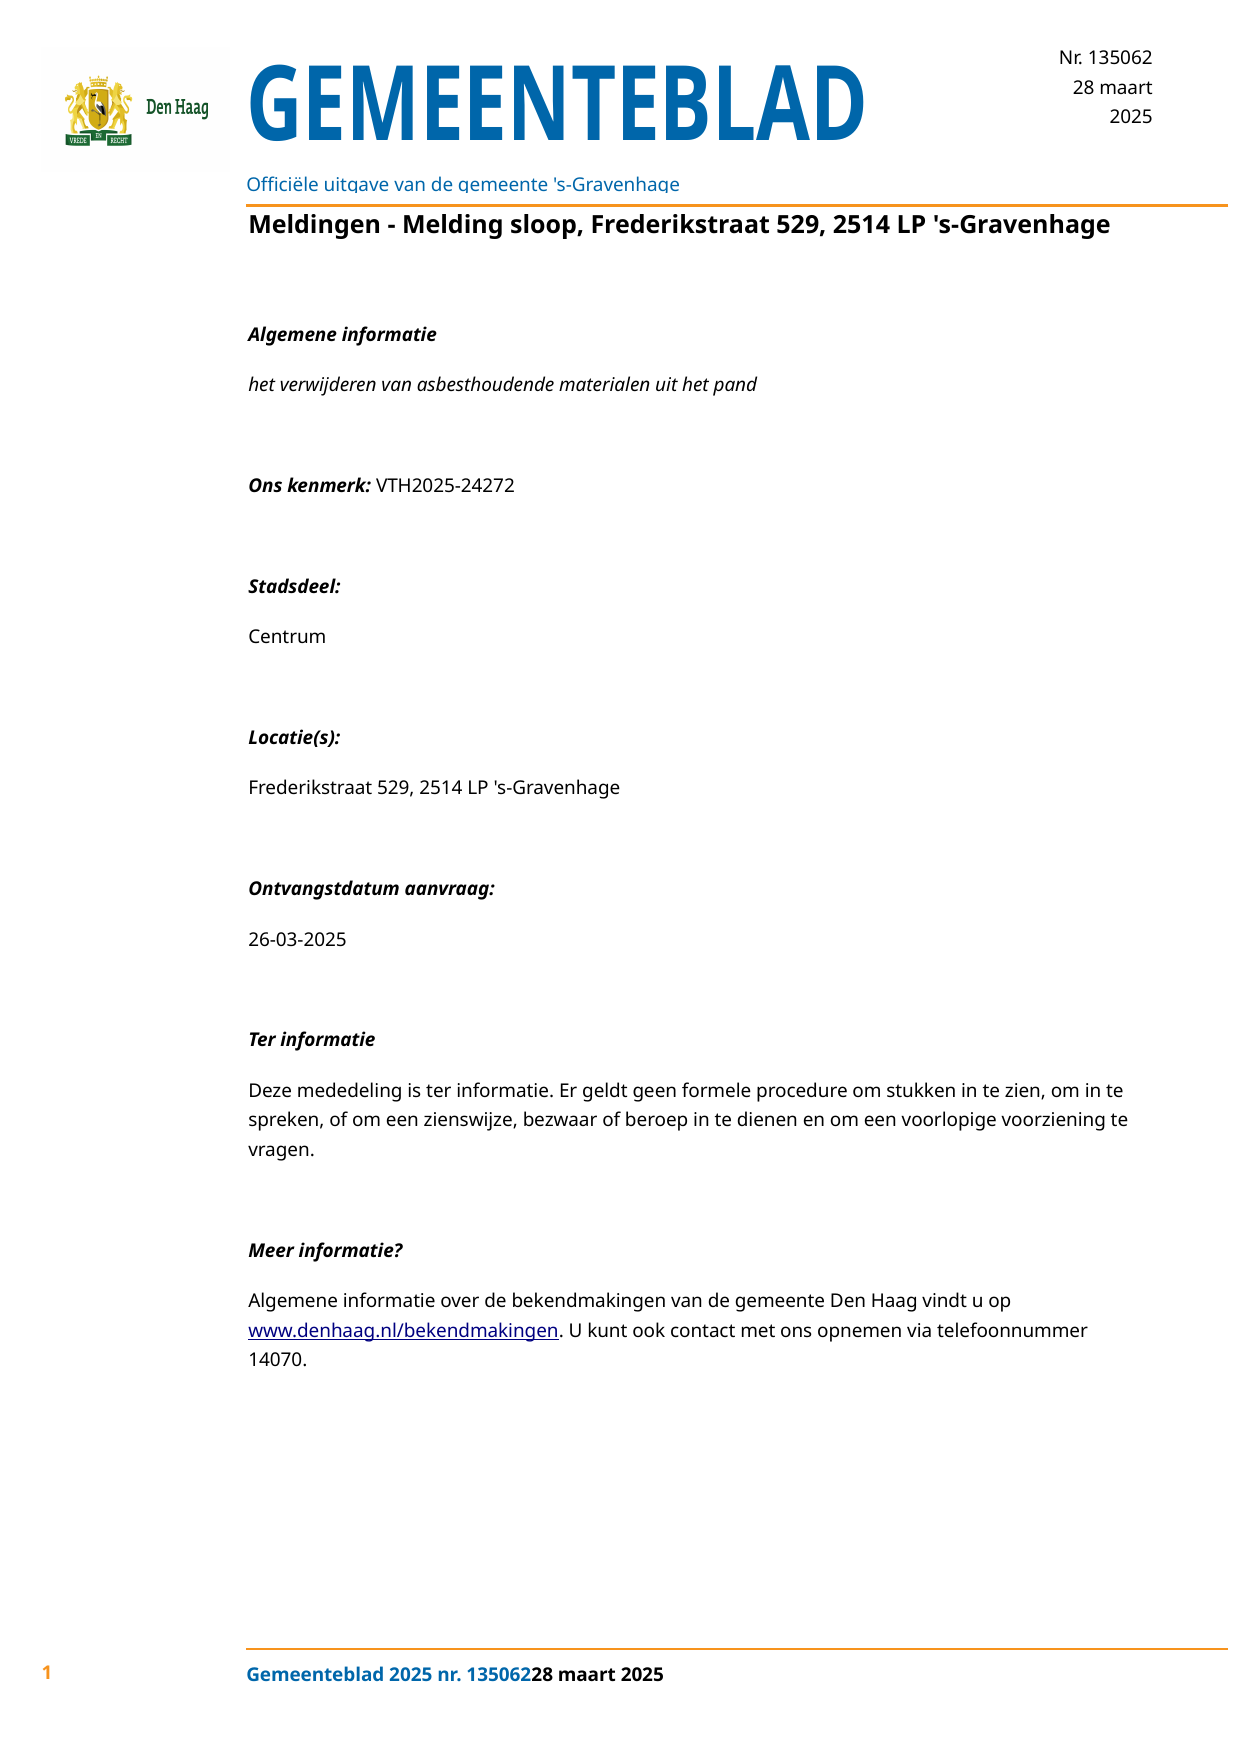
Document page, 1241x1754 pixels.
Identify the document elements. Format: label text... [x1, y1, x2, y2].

text 26-03-2025 [248, 926, 1152, 951]
text Meer informatie? [248, 1237, 1152, 1263]
text Deze mededeling is ter informatie. Er geldt geen formele procedure om stukken in te zien, om in te spreken, of om een zienswijze, bezwaar of beroep in te dienen en om een voorlopige voorziening te vragen. [248, 1077, 1152, 1162]
text Ontvangstdatum aanvraag: [248, 875, 1152, 901]
text Meldingen - Melding sloop, Frederikstraat 529, 2514 LP 's-Gravenhage [248, 207, 1152, 241]
text Algemene informatie over de bekendmakingen van de gemeente Den Haag vindt u op www.denhaag.nl/bekendmakingen. U kunt ook contact met ons opnemen via telefoonnummer 14070. [248, 1287, 1152, 1372]
text Frederikstraat 529, 2514 LP 's-Gravenhage [248, 774, 1152, 800]
text het verwijderen van asbesthoudende materialen uit het pand [248, 371, 1152, 397]
text Locatie(s): [248, 724, 1152, 750]
text Ter informatie [248, 1027, 1152, 1052]
text Algemene informatie [248, 321, 1152, 346]
text Ons kenmerk: VTH2025-24272 [248, 472, 1152, 498]
text Centrum [248, 623, 1152, 649]
picture [41, 47, 231, 172]
text Stadsdeel: [248, 573, 1152, 598]
